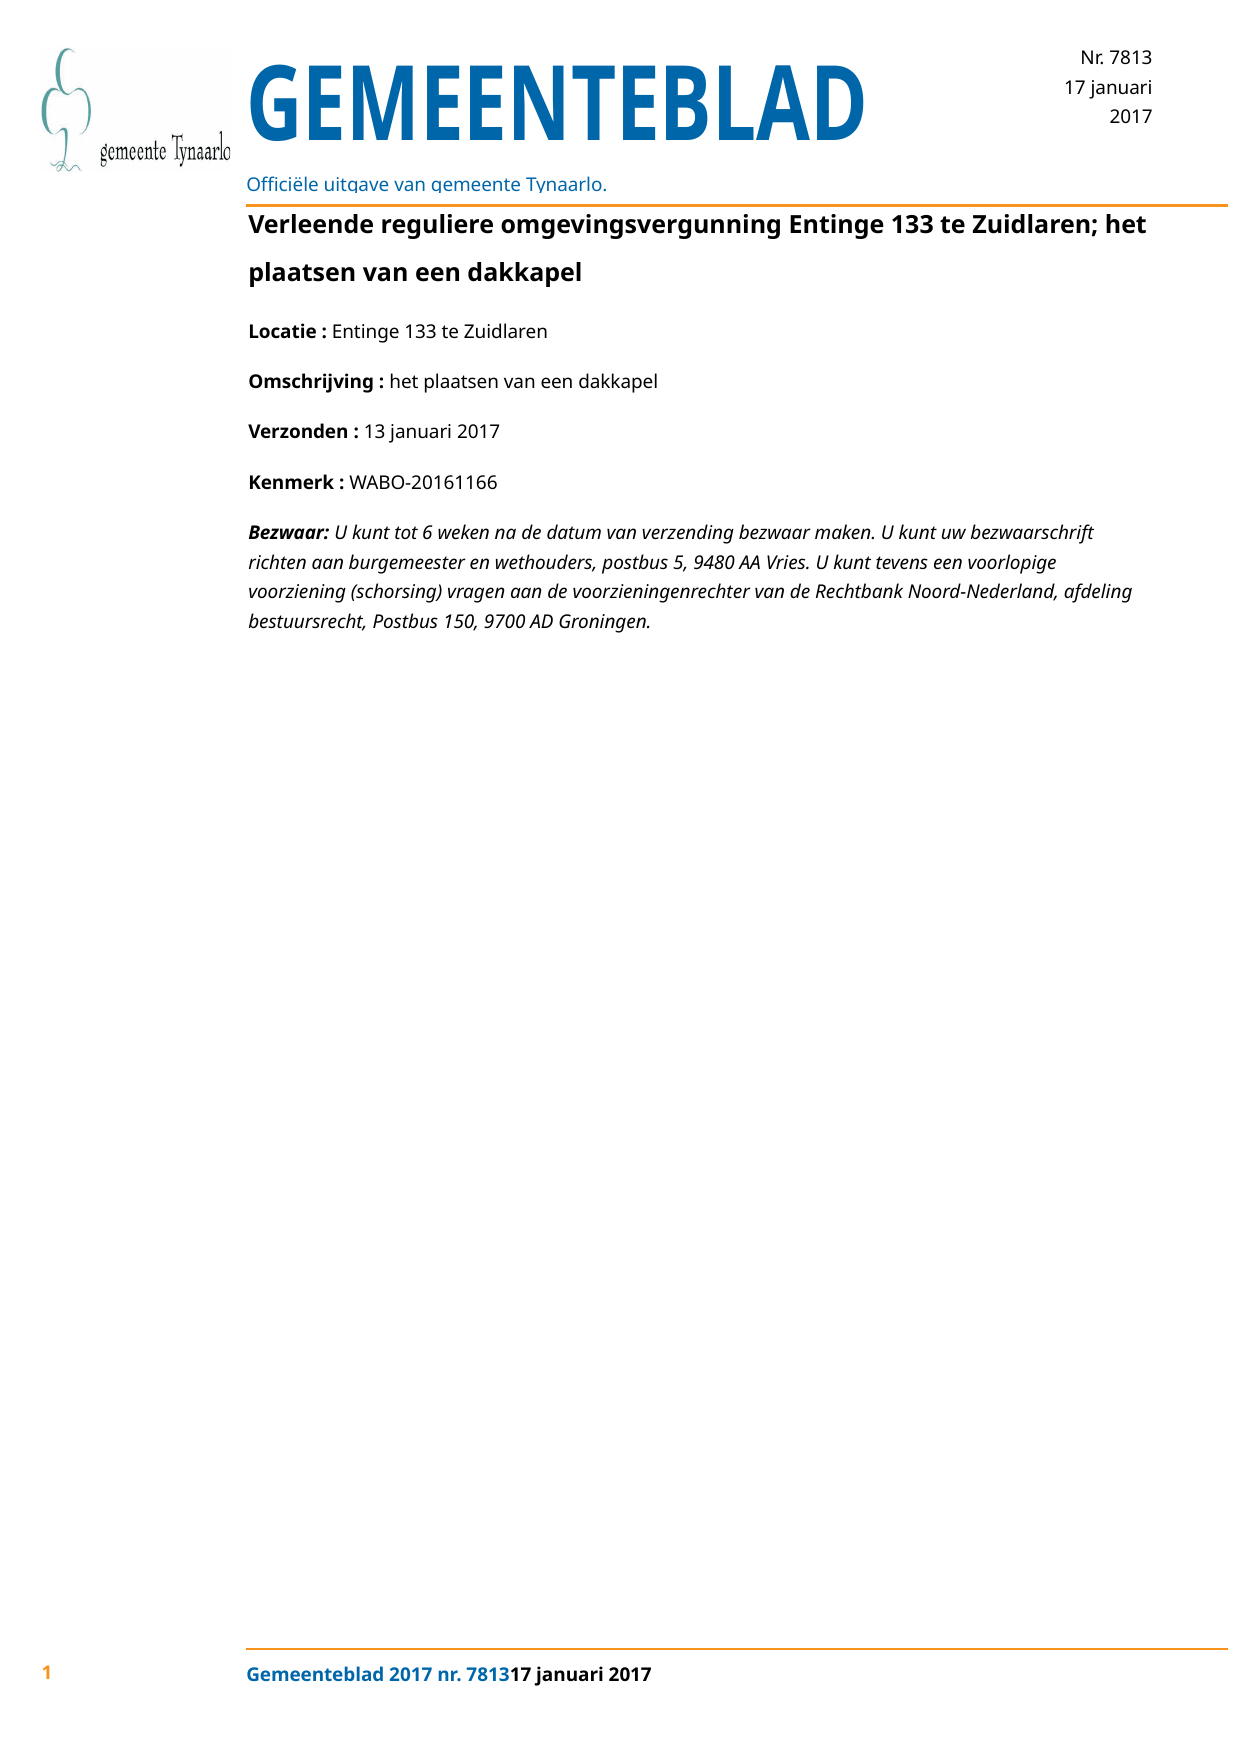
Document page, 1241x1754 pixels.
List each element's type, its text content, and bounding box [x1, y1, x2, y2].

text Verzonden : 13 januari 2017 [248, 419, 1152, 444]
text Locatie : Entinge 133 te Zuidlaren [248, 318, 1152, 344]
picture [41, 47, 231, 172]
text Bezwaar: U kunt tot 6 weken na de datum van verzending bezwaar maken. U kunt uw bezwaarschrift richten aan burgemeester en wethouders, postbus 5, 9480 AA Vries. U kunt tevens een voorlopige voorziening (schorsing) vragen aan de voorzieningenrechter van de Rechtbank Noord-Nederland, afdeling bestuursrecht, Postbus 150, 9700 AD Groningen. [248, 519, 1152, 634]
text Omschrijving : het plaatsen van een dakkapel [248, 368, 1152, 394]
text Verleende reguliere omgevingsvergunning Entinge 133 te Zuidlaren; het plaatsen van een dakkapel [248, 207, 1152, 288]
text Kenmerk : WABO-20161166 [248, 469, 1152, 495]
